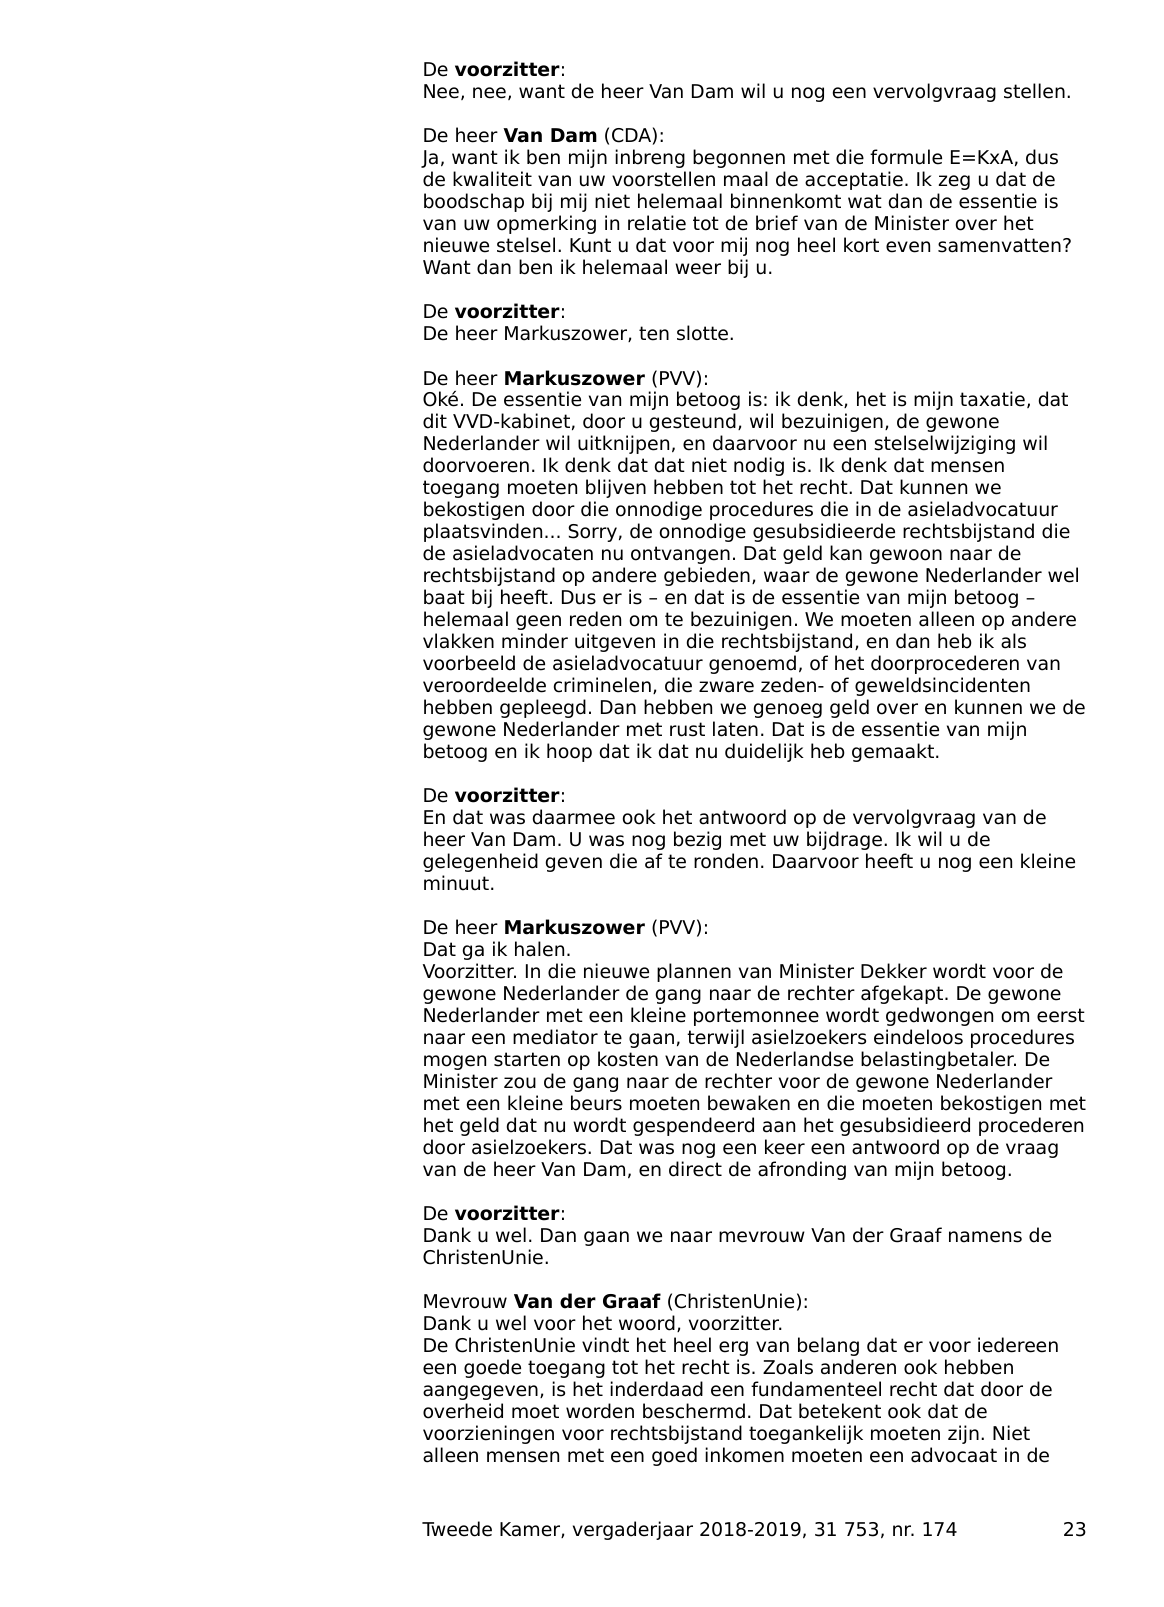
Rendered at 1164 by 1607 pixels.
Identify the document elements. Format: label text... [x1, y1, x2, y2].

text De heer Markuszower, ten slotte. [422, 323, 1087, 345]
text De heer Markuszower (PVV): [422, 917, 1087, 939]
text En dat was daarmee ook het antwoord op de vervolgvraag van de heer Van Dam. U was nog bezig met uw bijdrage. Ik wil u de gelegenheid geven die af te ronden. Daarvoor heeft u nog een kleine minuut. [422, 807, 1087, 895]
text De voorzitter: [422, 59, 1087, 81]
text De voorzitter: [422, 785, 1087, 807]
text Mevrouw Van der Graaf (ChristenUnie): [422, 1291, 1087, 1313]
text Ja, want ik ben mijn inbreng begonnen met die formule E=KxA, dus de kwaliteit van uw voorstellen maal de acceptatie. Ik zeg u dat de boodschap bij mij niet helemaal binnenkomt wat dan de essentie is van uw opmerking in relatie tot de brief van de Minister over het nieuwe stelsel. Kunt u dat voor mij nog heel kort even samenvatten? Want dan ben ik helemaal weer bij u. [422, 147, 1087, 279]
text Oké. De essentie van mijn betoog is: ik denk, het is mijn taxatie, dat dit VVD-kabinet, door u gesteund, wil bezuinigen, de gewone Nederlander wil uitknijpen, en daarvoor nu een stelselwijziging wil doorvoeren. Ik denk dat dat niet nodig is. Ik denk dat mensen toegang moeten blijven hebben tot het recht. Dat kunnen we bekostigen door die onnodige procedures die in de asieladvocatuur plaatsvinden... Sorry, de onnodige gesubsidieerde rechtsbijstand die de asieladvocaten nu ontvangen. Dat geld kan gewoon naar de rechtsbijstand op andere gebieden, waar de gewone Nederlander wel baat bij heeft. Dus er is – en dat is de essentie van mijn betoog – helemaal geen reden om te bezuinigen. We moeten alleen op andere vlakken minder uitgeven in die rechtsbijstand, en dan heb ik als voorbeeld de asieladvocatuur genoemd, of het doorprocederen van veroordeelde criminelen, die zware zeden- of geweldsincidenten hebben gepleegd. Dan hebben we genoeg geld over en kunnen we de gewone Nederlander met rust laten. Dat is de essentie van mijn betoog en ik hoop dat ik dat nu duidelijk heb gemaakt. [422, 389, 1087, 763]
text Dank u wel voor het woord, voorzitter. [422, 1313, 1087, 1335]
text De heer Van Dam (CDA): [422, 125, 1087, 147]
text De voorzitter: [422, 301, 1087, 323]
text De ChristenUnie vindt het heel erg van belang dat er voor iedereen een goede toegang tot het recht is. Zoals anderen ook hebben aangegeven, is het inderdaad een fundamenteel recht dat door de overheid moet worden beschermd. Dat betekent ook dat de voorzieningen voor rechtsbijstand toegankelijk moeten zijn. Niet alleen mensen met een goed inkomen moeten een advocaat in de [422, 1335, 1087, 1467]
text Dat ga ik halen. [422, 939, 1087, 961]
text De voorzitter: [422, 1203, 1087, 1225]
text Dank u wel. Dan gaan we naar mevrouw Van der Graaf namens de ChristenUnie. [422, 1225, 1087, 1269]
text Voorzitter. In die nieuwe plannen van Minister Dekker wordt voor de gewone Nederlander de gang naar de rechter afgekapt. De gewone Nederlander met een kleine portemonnee wordt gedwongen om eerst naar een mediator te gaan, terwijl asielzoekers eindeloos procedures mogen starten op kosten van de Nederlandse belastingbetaler. De Minister zou de gang naar de rechter voor de gewone Nederlander met een kleine beurs moeten bewaken en die moeten bekostigen met het geld dat nu wordt gespendeerd aan het gesubsidieerd procederen door asielzoekers. Dat was nog een keer een antwoord op de vraag van de heer Van Dam, en direct de afronding van mijn betoog. [422, 961, 1087, 1181]
text De heer Markuszower (PVV): [422, 367, 1087, 389]
text Nee, nee, want de heer Van Dam wil u nog een vervolgvraag stellen. [422, 81, 1087, 103]
